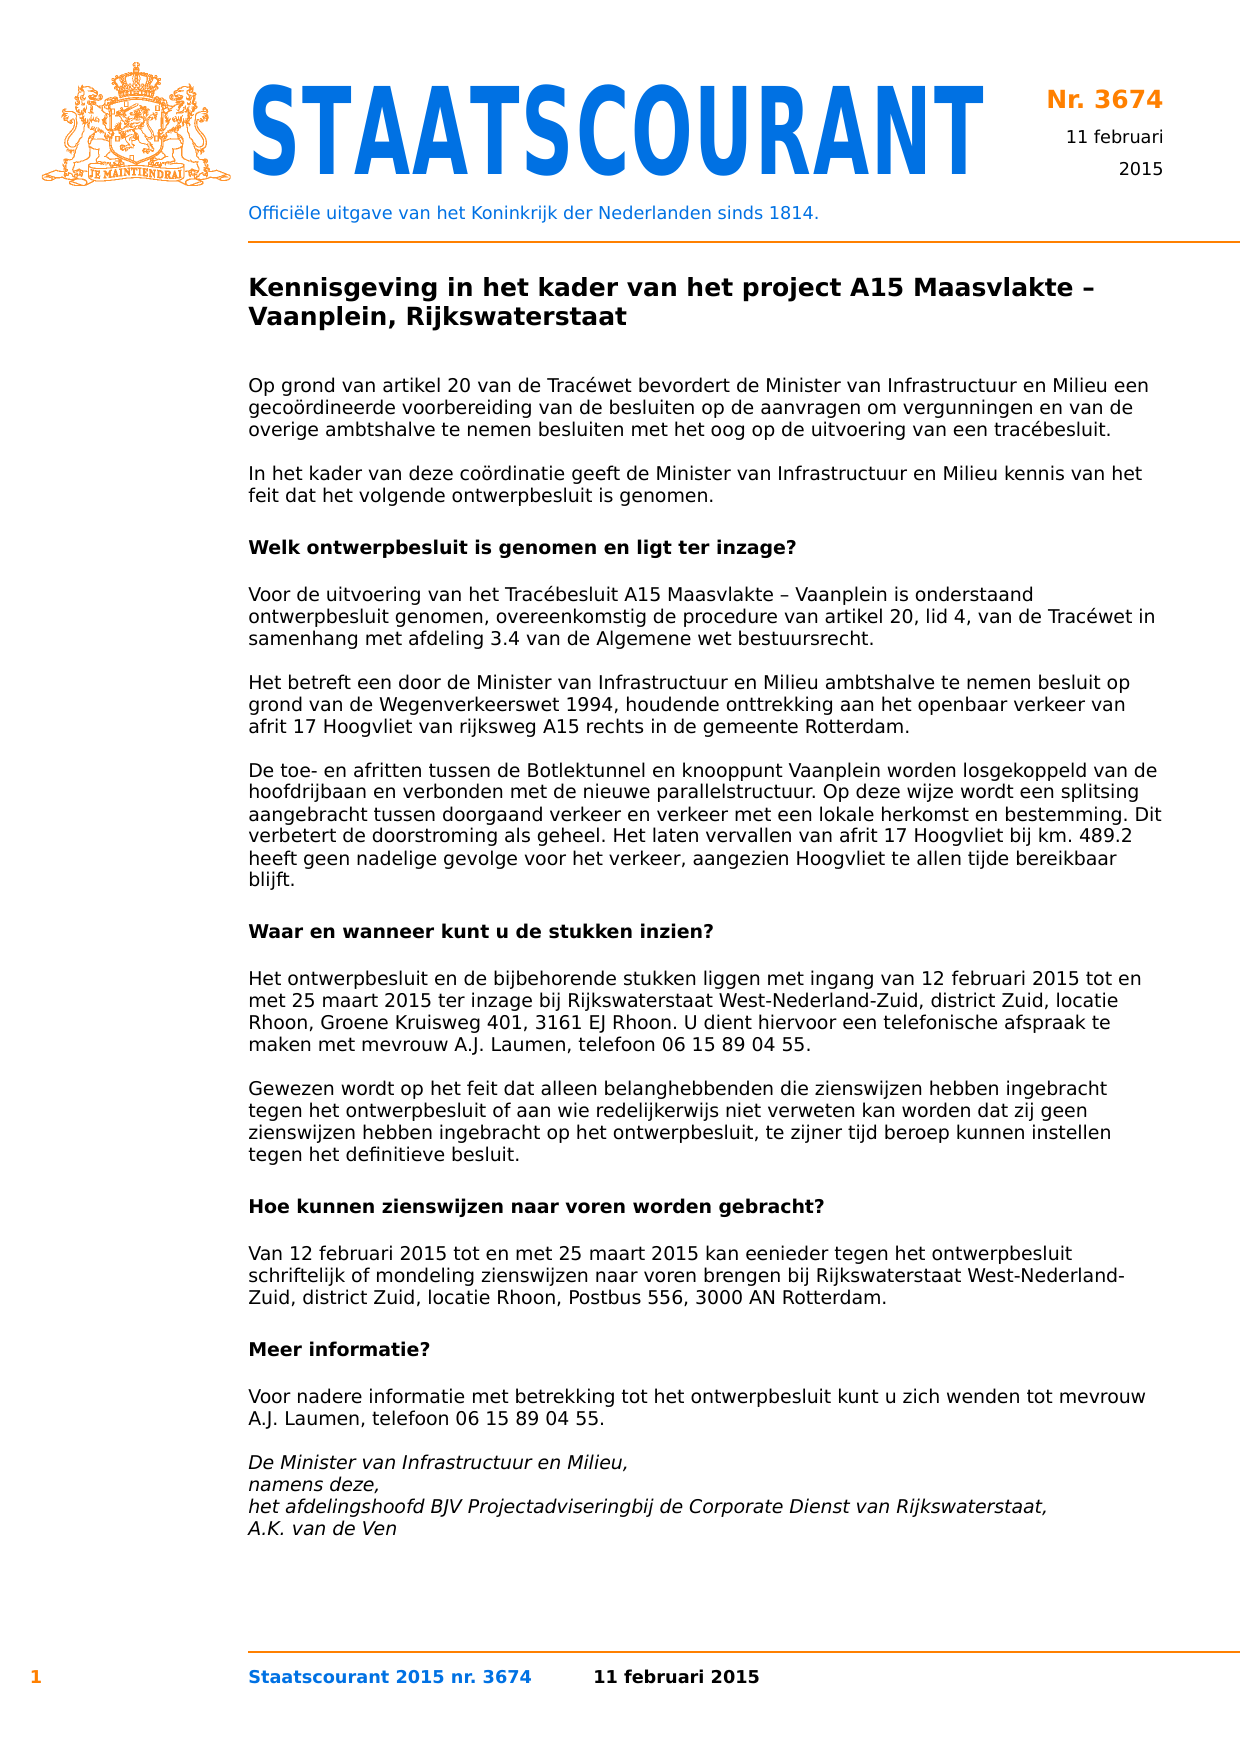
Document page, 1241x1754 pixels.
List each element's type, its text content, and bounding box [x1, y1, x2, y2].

table_header [25, 62, 248, 241]
picture [41, 62, 231, 186]
subtitle Waar en wanneer kunt u de stukken inzien? [248, 921, 1163, 943]
text Gewezen wordt op het feit dat alleen belanghebbenden die zienswijzen hebben ingebracht tegen het ontwerpbesluit of aan wie redelijkerwijs niet verweten kan worden dat zij geen zienswijzen hebben ingebracht op het ontwerpbesluit, te zijner tijd beroep kunnen instellen tegen het definitieve besluit. [248, 1078, 1163, 1166]
text Het ontwerpbesluit en de bijbehorende stukken liggen met ingang van 12 februari 2015 tot en met 25 maart 2015 ter inzage bij Rijkswaterstaat West-Nederland-Zuid, district Zuid, locatie Rhoon, Groene Kruisweg 401, 3161 EJ Rhoon. U dient hiervoor een telefonische afspraak te maken met mevrouw A.J. Laumen, telefoon 06 15 89 04 55. [248, 968, 1163, 1056]
table_cell Officiële uitgave van het Koninkrijk der Nederlanden sinds 1814. [248, 203, 1240, 241]
text Van 12 februari 2015 tot en met 25 maart 2015 kan eenieder tegen het ontwerpbesluit schriftelijk of mondeling zienswijzen naar voren brengen bij Rijkswaterstaat West-Nederland-Zuid, district Zuid, locatie Rhoon, Postbus 556, 3000 AN Rotterdam. [248, 1243, 1163, 1309]
table_header STAATSCOURANT [248, 62, 998, 203]
text Op grond van artikel 20 van de Tracéwet bevordert de Minister van Infrastructuur en Milieu een gecoördineerde voorbereiding van de besluiten op de aanvragen om vergunningen en van de overige ambtshalve te nemen besluiten met het oog op de uitvoering van een tracébesluit. [248, 375, 1163, 441]
text De toe- en afritten tussen de Botlektunnel en knooppunt Vaanplein worden losgekoppeld van de hoofdrijbaan en verbonden met de nieuwe parallelstructuur. Op deze wijze wordt een splitsing aangebracht tussen doorgaand verkeer en verkeer met een lokale herkomst en bestemming. Dit verbetert de doorstroming als geheel. Het laten vervallen van afrit 17 Hoogvliet bij km. 489.2 heeft geen nadelige gevolge voor het verkeer, aangezien Hoogvliet te allen tijde bereikbaar blijft. [248, 759, 1163, 891]
subtitle Hoe kunnen zienswijzen naar voren worden gebracht? [248, 1196, 1163, 1218]
text De Minister van Infrastructuur en Milieu, namens deze, het afdelingshoofd BJV Projectadviseringbij de Corporate Dienst van Rijkswaterstaat, A.K. van de Ven [248, 1452, 1163, 1540]
subtitle Welk ontwerpbesluit is genomen en ligt ter inzage? [248, 537, 1163, 559]
subtitle Kennisgeving in het kader van het project A15 Maasvlakte – Vaanplein, Rijkswaterstaat [248, 273, 1163, 331]
table_header Nr. 3674 [998, 62, 1240, 121]
table_cell 2015 [998, 153, 1240, 203]
table_cell 11 februari [998, 121, 1240, 153]
text Voor nadere informatie met betrekking tot het ontwerpbesluit kunt u zich wenden tot mevrouw A.J. Laumen, telefoon 06 15 89 04 55. [248, 1386, 1163, 1430]
subtitle Meer informatie? [248, 1339, 1163, 1361]
text In het kader van deze coördinatie geeft de Minister van Infrastructuur en Milieu kennis van het feit dat het volgende ontwerpbesluit is genomen. [248, 463, 1163, 507]
text Voor de uitvoering van het Tracébesluit A15 Maasvlakte – Vaanplein is onderstaand ontwerpbesluit genomen, overeenkomstig de procedure van artikel 20, lid 4, van de Tracéwet in samenhang met afdeling 3.4 van de Algemene wet bestuursrecht. [248, 584, 1163, 650]
text Het betreft een door de Minister van Infrastructuur en Milieu ambtshalve te nemen besluit op grond van de Wegenverkeerswet 1994, houdende onttrekking aan het openbaar verkeer van afrit 17 Hoogvliet van rijksweg A15 rechts in de gemeente Rotterdam. [248, 672, 1163, 738]
